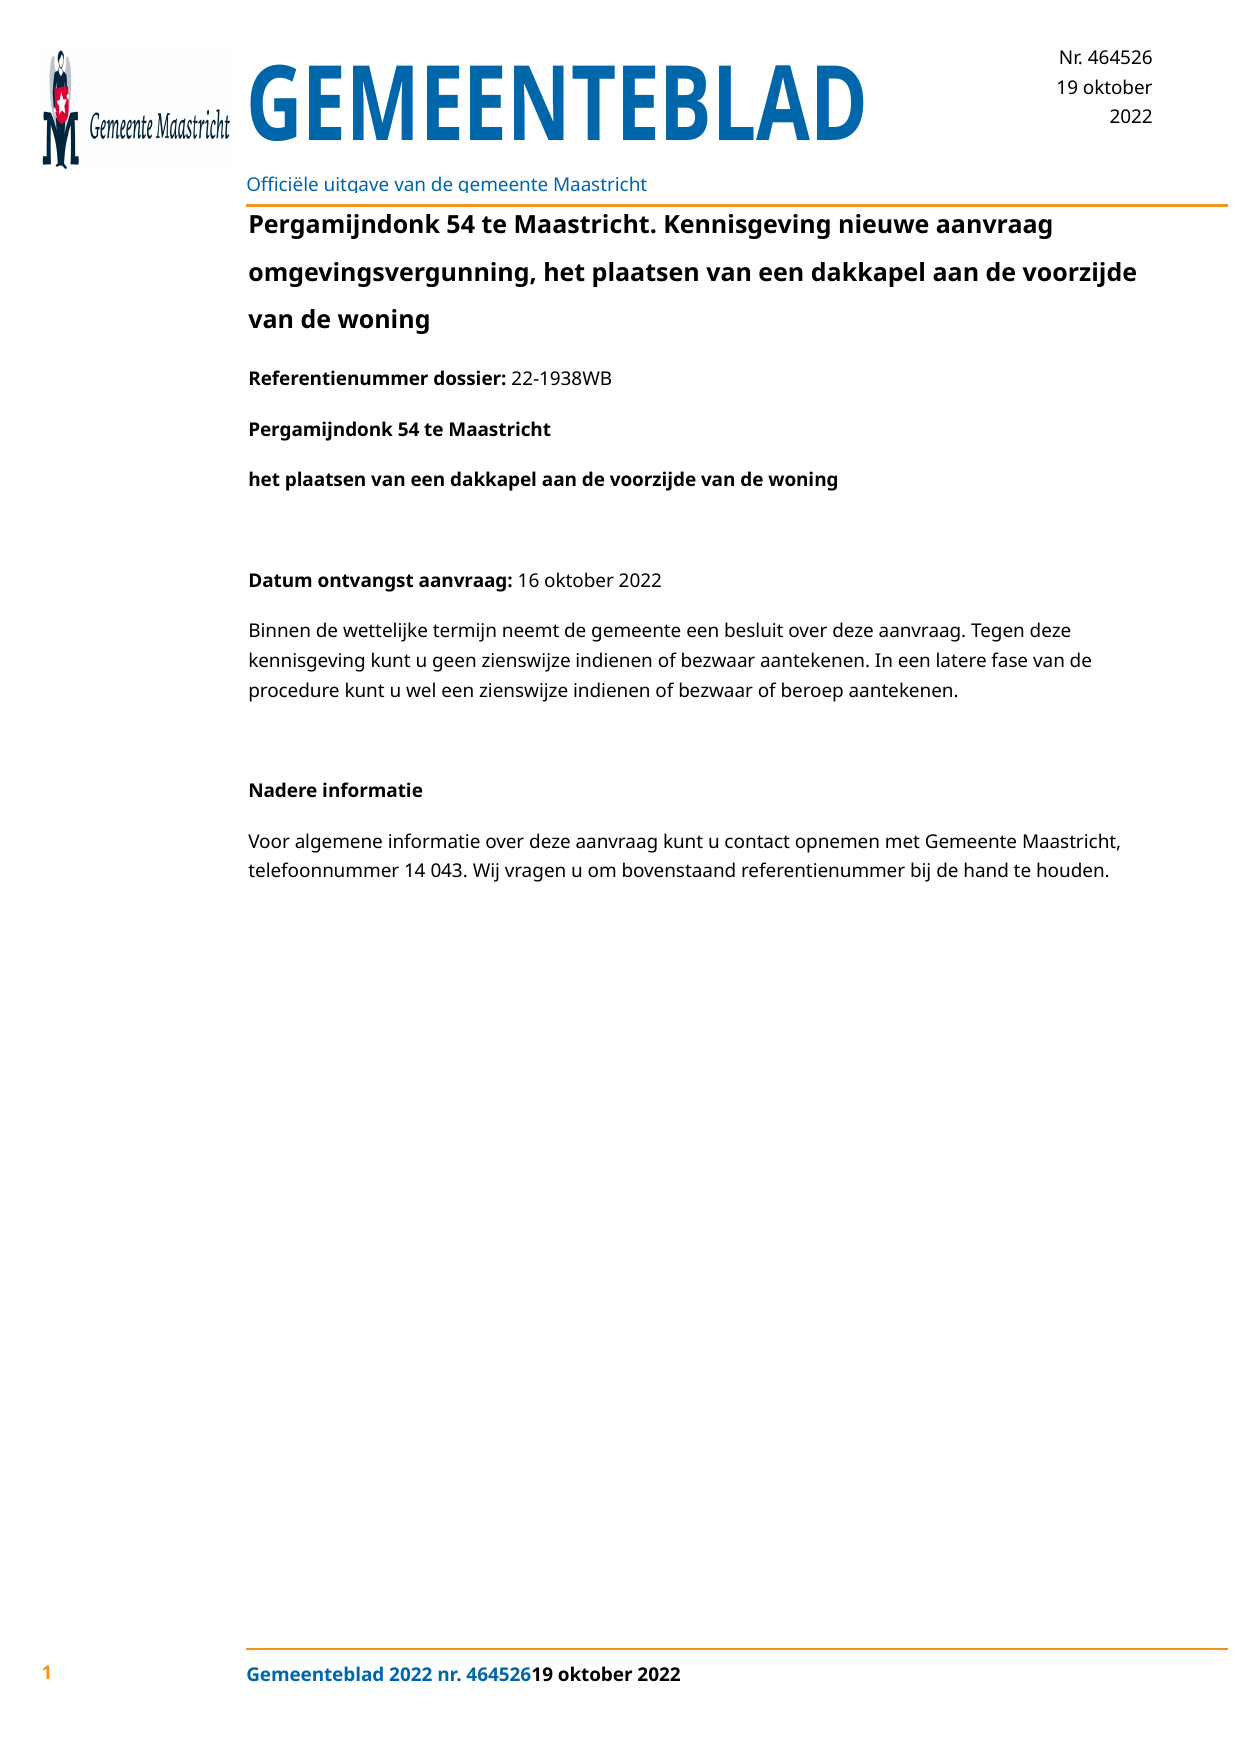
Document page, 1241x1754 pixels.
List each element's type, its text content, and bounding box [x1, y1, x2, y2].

picture [41, 47, 231, 172]
text Voor algemene informatie over deze aanvraag kunt u contact opnemen met Gemeente Maastricht, telefoonnummer 14 043. Wij vragen u om bovenstaand referentienummer bij de hand te houden. [248, 828, 1152, 883]
text Nadere informatie [248, 778, 1152, 803]
text Pergamijndonk 54 te Maastricht [248, 416, 1152, 442]
text het plaatsen van een dakkapel aan de voorzijde van de woning [248, 466, 1152, 492]
text Datum ontvangst aanvraag: 16 oktober 2022 [248, 567, 1152, 593]
text Referentienummer dossier: 22-1938WB [248, 366, 1152, 391]
text Binnen de wettelijke termijn neemt de gemeente een besluit over deze aanvraag. Tegen deze kennisgeving kunt u geen zienswijze indienen of bezwaar aantekenen. In een latere fase van de procedure kunt u wel een zienswijze indienen of bezwaar of beroep aantekenen. [248, 618, 1152, 702]
text Pergamijndonk 54 te Maastricht. Kennisgeving nieuwe aanvraag omgevingsvergunning, het plaatsen van een dakkapel aan de voorzijde van de woning [248, 207, 1152, 336]
